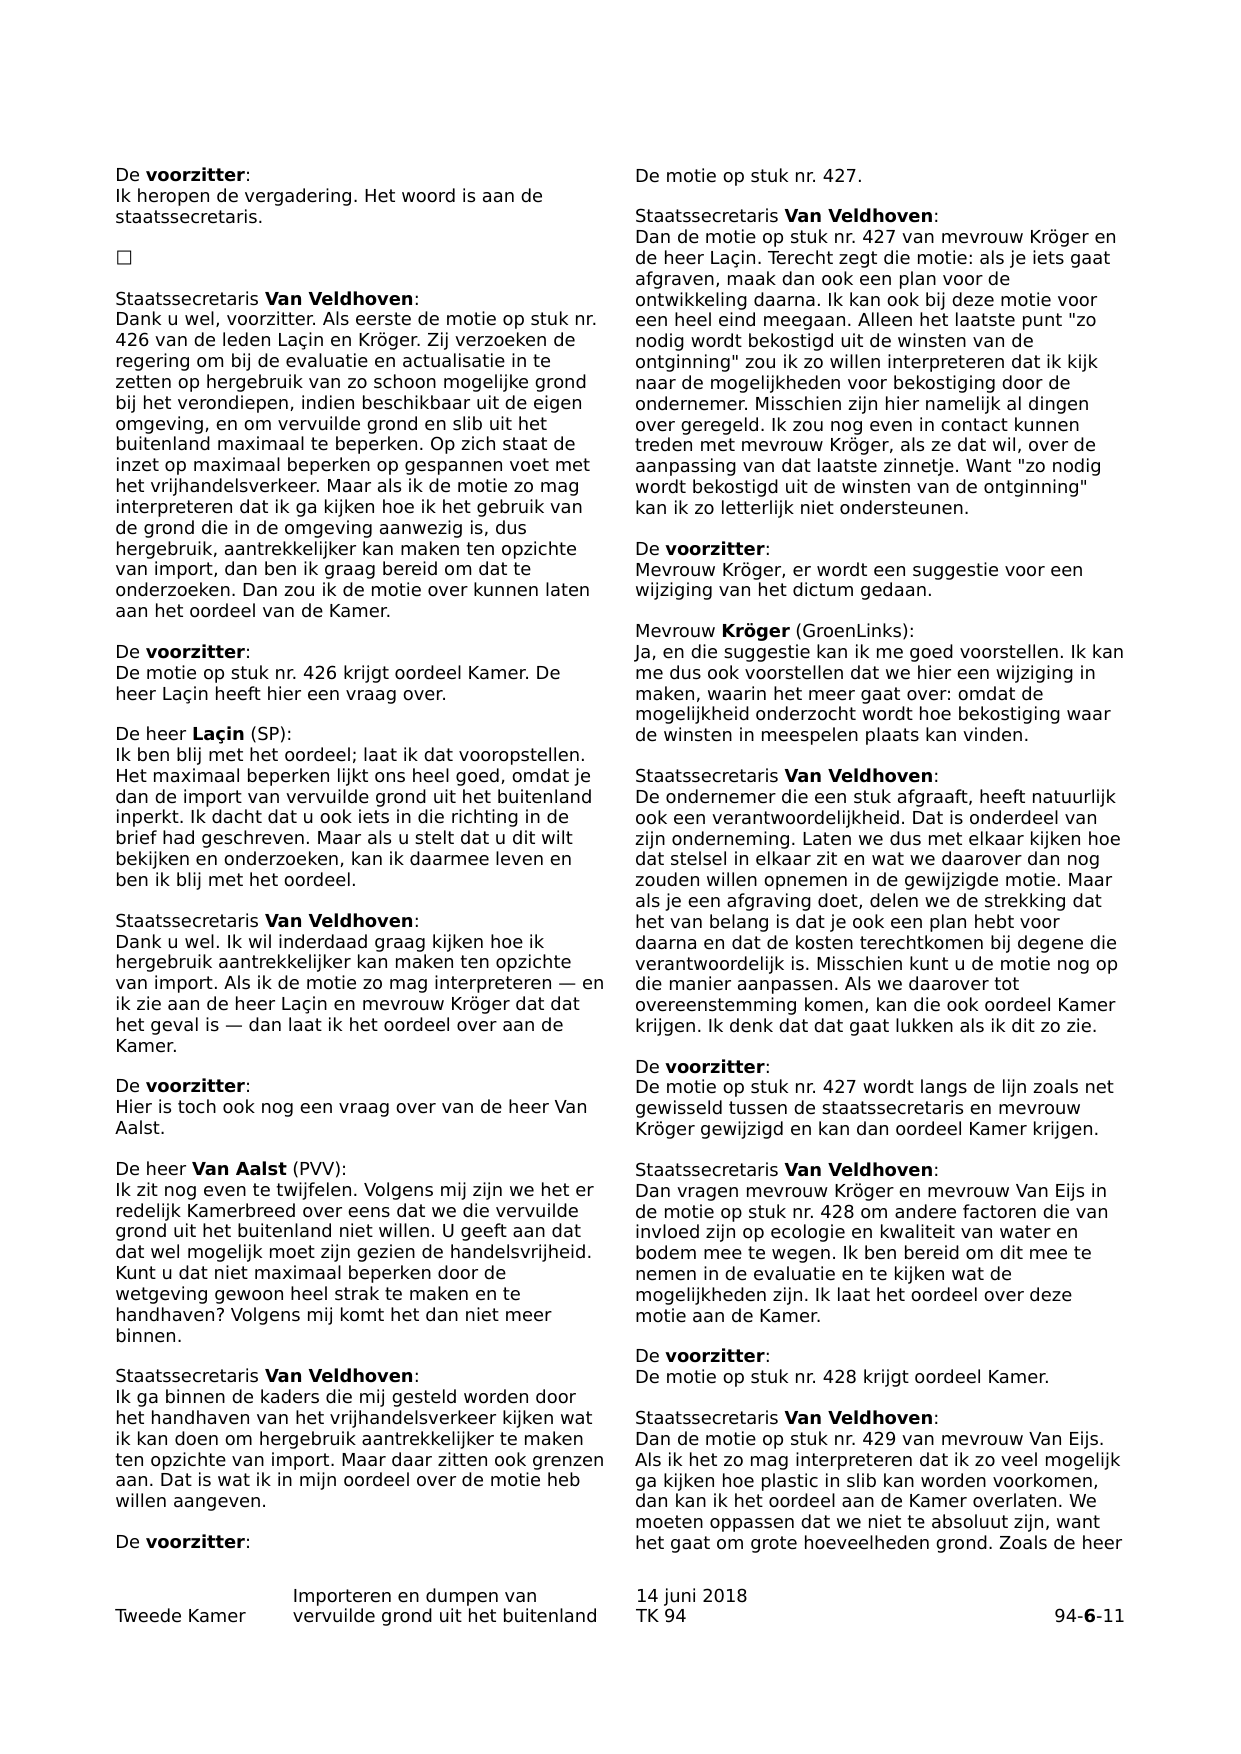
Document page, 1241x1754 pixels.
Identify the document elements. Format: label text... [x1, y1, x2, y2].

text Staatssecretaris Van Veldhoven: [635, 206, 1125, 227]
text Hier is toch ook nog een vraag over van de heer Van Aalst. [115, 1097, 605, 1139]
text Staatssecretaris Van Veldhoven: [115, 288, 605, 309]
text Mevrouw Kröger, er wordt een suggestie voor een wijziging van het dictum gedaan. [635, 559, 1125, 601]
text De voorzitter: [635, 538, 1125, 559]
text De voorzitter: [635, 1346, 1125, 1367]
text De motie op stuk nr. 428 krijgt oordeel Kamer. [635, 1367, 1125, 1388]
text Ja, en die suggestie kan ik me goed voorstellen. Ik kan me dus ook voorstellen dat we hier een wijziging in maken, waarin het meer gaat over: omdat de mogelijkheid onderzocht wordt hoe bekostiging waar de winsten in meespelen plaats kan vinden. [635, 642, 1125, 746]
text De voorzitter: [115, 165, 605, 186]
text Ik heropen de vergadering. Het woord is aan de staatssecretaris. [115, 186, 605, 228]
text De motie op stuk nr. 427. [635, 165, 1125, 186]
text Ik ben blij met het oordeel; laat ik dat vooropstellen. Het maximaal beperken lijkt ons heel goed, omdat je dan de import van vervuilde grond uit het buitenland inperkt. Ik dacht dat u ook iets in die richting in de brief had geschreven. Maar als u stelt dat u dit wilt bekijken en onderzoeken, kan ik daarmee leven en ben ik blij met het oordeel. [115, 745, 605, 891]
text De ondernemer die een stuk afgraaft, heeft natuurlijk ook een verantwoordelijkheid. Dat is onderdeel van zijn onderneming. Laten we dus met elkaar kijken hoe dat stelsel in elkaar zit en wat we daarover dan nog zouden willen opnemen in de gewijzigde motie. Maar als je een afgraving doet, delen we de strekking dat het van belang is dat je ook een plan hebt voor daarna en dat de kosten terechtkomen bij degene die verantwoordelijk is. Misschien kunt u de motie nog op die manier aanpassen. Als we daarover tot overeenstemming komen, kan die ook oordeel Kamer krijgen. Ik denk dat dat gaat lukken als ik dit zo zie. [635, 787, 1125, 1037]
text De motie op stuk nr. 426 krijgt oordeel Kamer. De heer Laçin heeft hier een vraag over. [115, 662, 605, 704]
text De voorzitter: [115, 642, 605, 662]
text De heer Van Aalst (PVV): [115, 1159, 605, 1179]
text De heer Laçin (SP): [115, 724, 605, 745]
text De voorzitter: [115, 1532, 605, 1553]
text Staatssecretaris Van Veldhoven: [635, 766, 1125, 787]
text Dank u wel. Ik wil inderdaad graag kijken hoe ik hergebruik aantrekkelijker kan maken ten opzichte van import. Als ik de motie zo mag interpreteren — en ik zie aan de heer Laçin en mevrouw Kröger dat dat het geval is — dan laat ik het oordeel over aan de Kamer. [115, 931, 605, 1056]
text Dan de motie op stuk nr. 427 van mevrouw Kröger en de heer Laçin. Terecht zegt die motie: als je iets gaat afgraven, maak dan ook een plan voor de ontwikkeling daarna. Ik kan ook bij deze motie voor een heel eind meegaan. Alleen het laatste punt "zo nodig wordt bekostigd uit de winsten van de ontginning" zou ik zo willen interpreteren dat ik kijk naar de mogelijkheden voor bekostiging door de ondernemer. Misschien zijn hier namelijk al dingen over geregeld. Ik zou nog even in contact kunnen treden met mevrouw Kröger, als ze dat wil, over de aanpassing van dat laatste zinnetje. Want "zo nodig wordt bekostigd uit de winsten van de ontginning" kan ik zo letterlijk niet ondersteunen. [635, 227, 1125, 518]
text Staatssecretaris Van Veldhoven: [635, 1160, 1125, 1181]
text Staatssecretaris Van Veldhoven: [115, 1366, 605, 1387]
text Ik zit nog even te twijfelen. Volgens mij zijn we het er redelijk Kamerbreed over eens dat we die vervuilde grond uit het buitenland niet willen. U geeft aan dat dat wel mogelijk moet zijn gezien de handelsvrijheid. Kunt u dat niet maximaal beperken door de wetgeving gewoon heel strak te maken en te handhaven? Volgens mij komt het dan niet meer binnen. [115, 1179, 605, 1346]
text De voorzitter: [115, 1076, 605, 1097]
text Dan de motie op stuk nr. 429 van mevrouw Van Eijs. Als ik het zo mag interpreteren dat ik zo veel mogelijk ga kijken hoe plastic in slib kan worden voorkomen, dan kan ik het oordeel aan de Kamer overlaten. We moeten oppassen dat we niet te absoluut zijn, want het gaat om grote hoeveelheden grond. Zoals de heer [635, 1429, 1125, 1554]
text Dank u wel, voorzitter. Als eerste de motie op stuk nr. 426 van de leden Laçin en Kröger. Zij verzoeken de regering om bij de evaluatie en actualisatie in te zetten op hergebruik van zo schoon mogelijke grond bij het verondiepen, indien beschikbaar uit de eigen omgeving, en om vervuilde grond en slib uit het buitenland maximaal te beperken. Op zich staat de inzet op maximaal beperken op gespannen voet met het vrijhandelsverkeer. Maar als ik de motie zo mag interpreteren dat ik ga kijken hoe ik het gebruik van de grond die in de omgeving aanwezig is, dus hergebruik, aantrekkelijker kan maken ten opzichte van import, dan ben ik graag bereid om dat te onderzoeken. Dan zou ik de motie over kunnen laten aan het oordeel van de Kamer. [115, 309, 605, 622]
text Staatssecretaris Van Veldhoven: [635, 1408, 1125, 1429]
text De motie op stuk nr. 427 wordt langs de lijn zoals net gewisseld tussen de staatssecretaris en mevrouw Kröger gewijzigd en kan dan oordeel Kamer krijgen. [635, 1077, 1125, 1140]
text De voorzitter: [635, 1057, 1125, 1077]
text Ik ga binnen de kaders die mij gesteld worden door het handhaven van het vrijhandelsverkeer kijken wat ik kan doen om hergebruik aantrekkelijker te maken ten opzichte van import. Maar daar zitten ook grenzen aan. Dat is wat ik in mijn oordeel over de motie heb willen aangeven. [115, 1387, 605, 1512]
text Dan vragen mevrouw Kröger en mevrouw Van Eijs in de motie op stuk nr. 428 om andere factoren die van invloed zijn op ecologie en kwaliteit van water en bodem mee te wegen. Ik ben bereid om dit mee te nemen in de evaluatie en te kijken wat de mogelijkheden zijn. Ik laat het oordeel over deze motie aan de Kamer. [635, 1181, 1125, 1326]
text ⬜ [115, 248, 605, 268]
text Staatssecretaris Van Veldhoven: [115, 911, 605, 931]
text Mevrouw Kröger (GroenLinks): [635, 621, 1125, 642]
